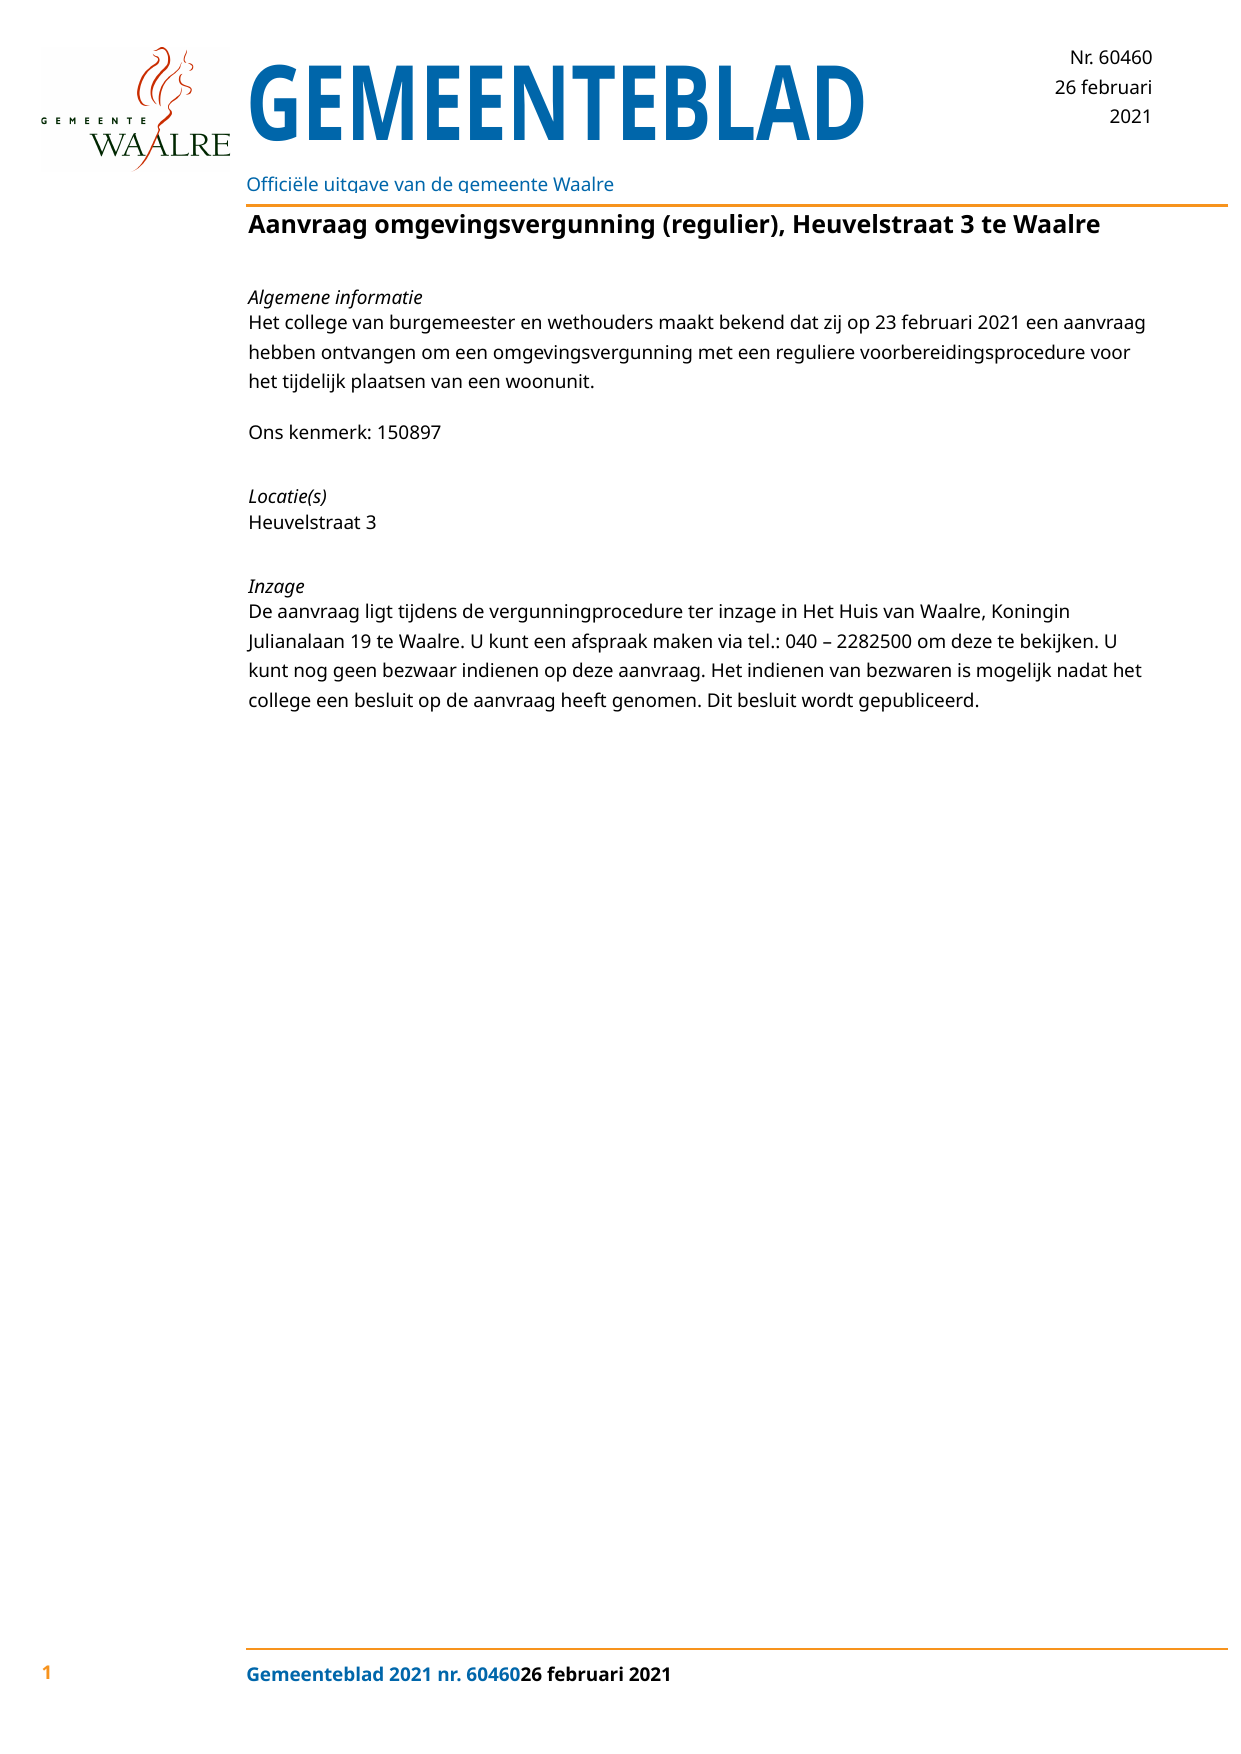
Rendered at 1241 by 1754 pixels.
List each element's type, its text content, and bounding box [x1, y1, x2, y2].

text Locatie(s) [248, 483, 1152, 509]
text Het college van burgemeester en wethouders maakt bekend dat zij op 23 februari 2021 een aanvraag hebben ontvangen om een omgevingsvergunning met een reguliere voorbereidingsprocedure voor het tijdelijk plaatsen van een woonunit. [248, 309, 1152, 394]
text Inzage [248, 573, 1152, 598]
text Aanvraag omgevingsvergunning (regulier), Heuvelstraat 3 te Waalre [248, 207, 1152, 241]
text Ons kenmerk: 150897 [248, 419, 1152, 445]
text De aanvraag ligt tijdens de vergunningprocedure ter inzage in Het Huis van Waalre, Koningin Julianalaan 19 te Waalre. U kunt een afspraak maken via tel.: 040 – 2282500 om deze te bekijken. U kunt nog geen bezwaar indienen op deze aanvraag. Het indienen van bezwaren is mogelijk nadat het college een besluit op de aanvraag heeft genomen. Dit besluit wordt gepubliceerd. [248, 598, 1152, 713]
text Heuvelstraat 3 [248, 509, 1152, 534]
picture [41, 47, 231, 172]
text Algemene informatie [248, 284, 1152, 309]
